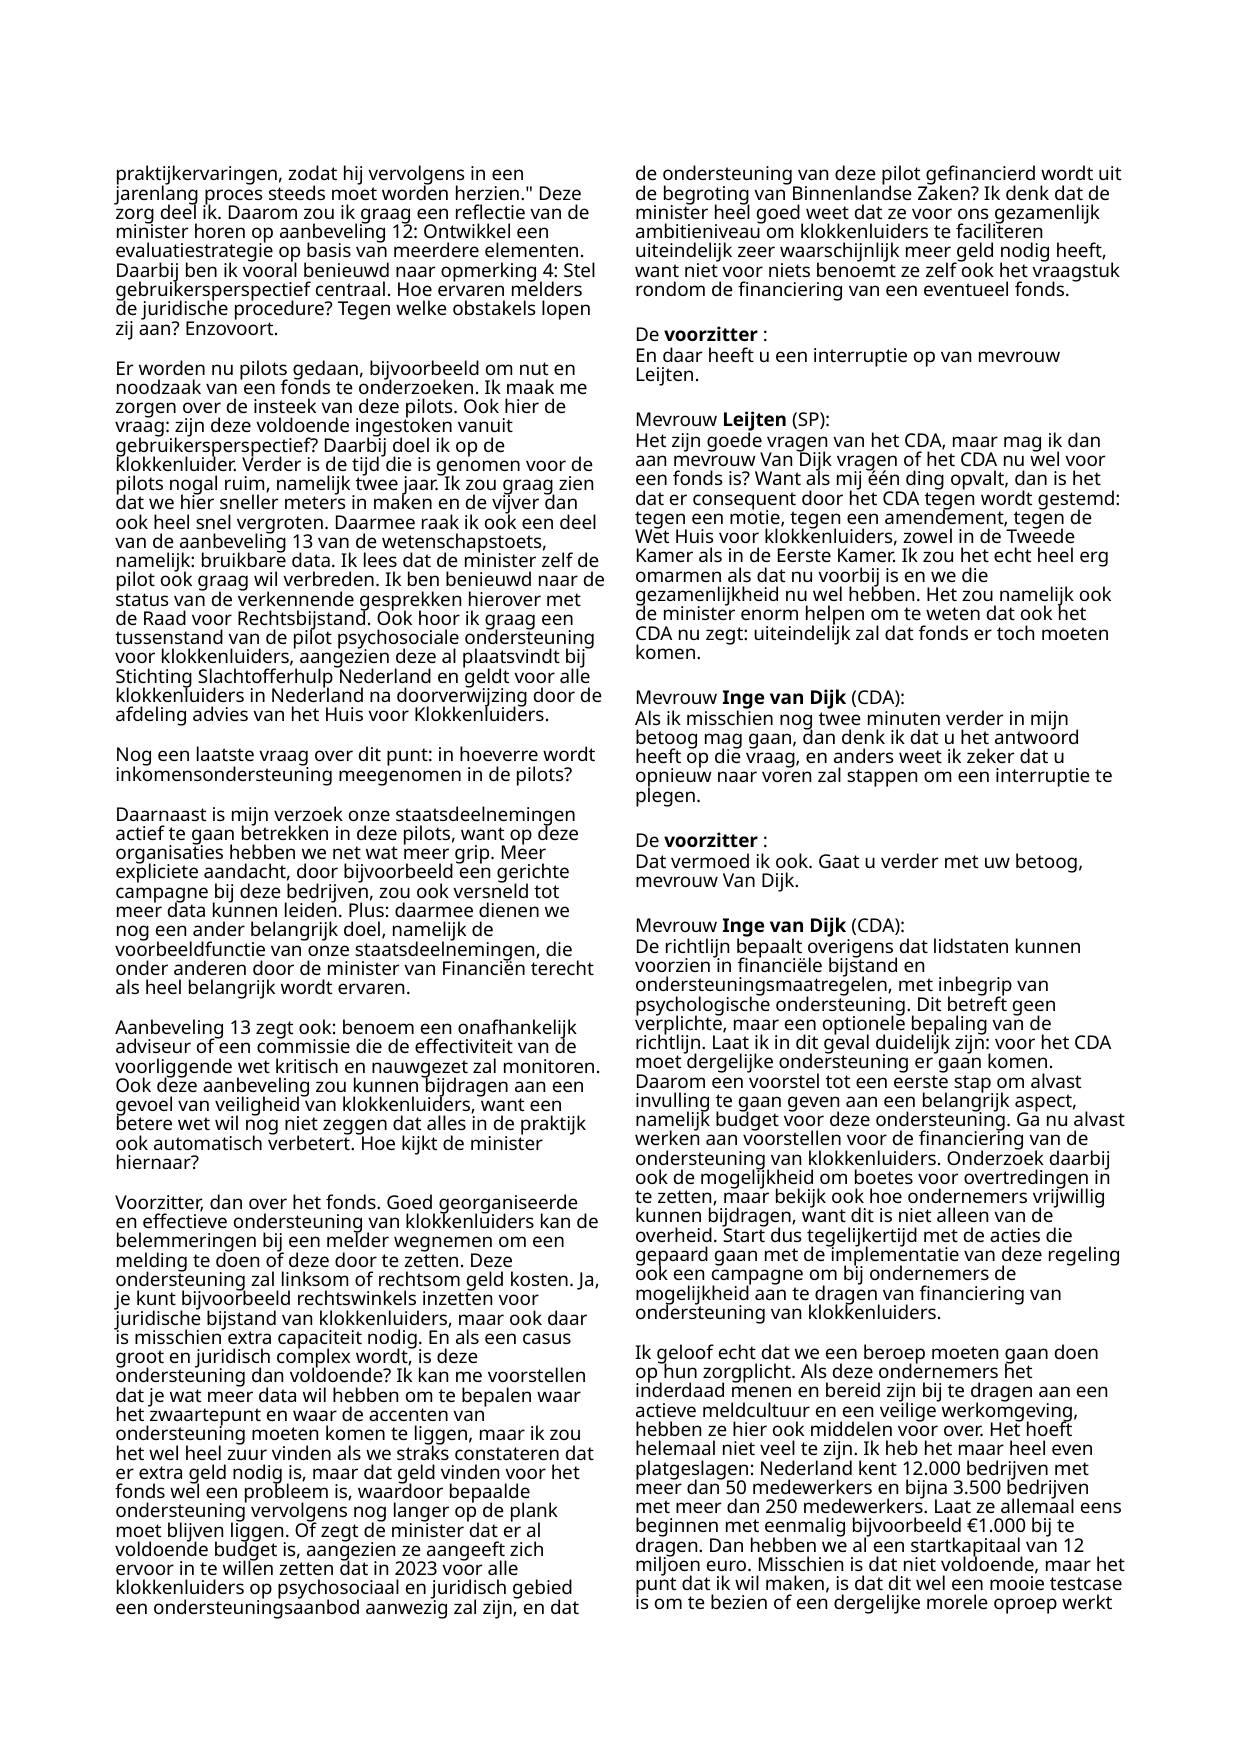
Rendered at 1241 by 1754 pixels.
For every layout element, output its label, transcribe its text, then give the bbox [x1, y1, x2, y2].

text De voorzitter : [635, 827, 1125, 853]
text En daar heeft u een interruptie op van mevrouw Leijten. [635, 347, 1125, 385]
text Mevrouw Leijten (SP): [635, 406, 1125, 432]
text Er worden nu pilots gedaan, bijvoorbeeld om nut en noodzaak van een fonds te onderzoeken. Ik maak me zorgen over de insteek van deze pilots. Ook hier de vraag: zijn deze voldoende ingestoken vanuit gebruikersperspectief? Daarbij doel ik op de klokkenluider. Verder is de tijd die is genomen voor de pilots nogal ruim, namelijk twee jaar. Ik zou graag zien dat we hier sneller meters in maken en de vijver dan ook heel snel vergroten. Daarmee raak ik ook een deel van de aanbeveling 13 van de wetenschapstoets, namelijk: bruikbare data. Ik lees dat de minister zelf de pilot ook graag wil verbreden. Ik ben benieuwd naar de status van de verkennende gesprekken hierover met de Raad voor Rechtsbijstand. Ook hoor ik graag een tussenstand van de pilot psychosociale ondersteuning voor klokkenluiders, aangezien deze al plaatsvindt bij Stichting Slachtofferhulp Nederland en geldt voor alle klokkenluiders in Nederland na doorverwijzing door de afdeling advies van het Huis voor Klokkenluiders. [115, 359, 605, 726]
text Het zijn goede vragen van het CDA, maar mag ik dan aan mevrouw Van Dijk vragen of het CDA nu wel voor een fonds is? Want als mij één ding opvalt, dan is het dat er consequent door het CDA tegen wordt gestemd: tegen een motie, tegen een amendement, tegen de Wet Huis voor klokkenluiders, zowel in de Tweede Kamer als in de Eerste Kamer. Ik zou het echt heel erg omarmen als dat nu voorbij is en we die gezamenlijkheid nu wel hebben. Het zou namelijk ook de minister enorm helpen om te weten dat ook het CDA nu zegt: uiteindelijk zal dat fonds er toch moeten komen. [635, 432, 1125, 663]
text Mevrouw Inge van Dijk (CDA): [635, 684, 1125, 710]
text De voorzitter : [635, 321, 1125, 347]
text Dat vermoed ik ook. Gaat u verder met uw betoog, mevrouw Van Dijk. [635, 853, 1125, 891]
text de ondersteuning van deze pilot gefinancierd wordt uit de begroting van Binnenlandse Zaken? Ik denk dat de minister heel goed weet dat ze voor ons gezamenlijk ambitieniveau om klokkenluiders te faciliteren uiteindelijk zeer waarschijnlijk meer geld nodig heeft, want niet voor niets benoemt ze zelf ook het vraagstuk rondom de financiering van een eventueel fonds. [635, 165, 1125, 300]
text Daarnaast is mijn verzoek onze staatsdeelnemingen actief te gaan betrekken in deze pilots, want op deze organisaties hebben we net wat meer grip. Meer expliciete aandacht, door bijvoorbeeld een gerichte campagne bij deze bedrijven, zou ook versneld tot meer data kunnen leiden. Plus: daarmee dienen we nog een ander belangrijk doel, namelijk de voorbeeldfunctie van onze staatsdeelnemingen, die onder anderen door de minister van Financiën terecht als heel belangrijk wordt ervaren. [115, 806, 605, 998]
text Nog een laatste vraag over dit punt: in hoeverre wordt inkomensondersteuning meegenomen in de pilots? [115, 746, 605, 785]
text Mevrouw Inge van Dijk (CDA): [635, 912, 1125, 938]
text Aanbeveling 13 zegt ook: benoem een onafhankelijk adviseur of een commissie die de effectiviteit van de voorliggende wet kritisch en nauwgezet zal monitoren. Ook deze aanbeveling zou kunnen bijdragen aan een gevoel van veiligheid van klokkenluiders, want een betere wet wil nog niet zeggen dat alles in de praktijk ook automatisch verbetert. Hoe kijkt de minister hiernaar? [115, 1019, 605, 1173]
text De richtlijn bepaalt overigens dat lidstaten kunnen voorzien in financiële bijstand en ondersteuningsmaatregelen, met inbegrip van psychologische ondersteuning. Dit betreft geen verplichte, maar een optionele bepaling van de richtlijn. Laat ik in dit geval duidelijk zijn: voor het CDA moet dergelijke ondersteuning er gaan komen. Daarom een voorstel tot een eerste stap om alvast invulling te gaan geven aan een belangrijk aspect, namelijk budget voor deze ondersteuning. Ga nu alvast werken aan voorstellen voor de financiering van de ondersteuning van klokkenluiders. Onderzoek daarbij ook de mogelijkheid om boetes voor overtredingen in te zetten, maar bekijk ook hoe ondernemers vrijwillig kunnen bijdragen, want dit is niet alleen van de overheid. Start dus tegelijkertijd met de acties die gepaard gaan met de implementatie van deze regeling ook een campagne om bij ondernemers de mogelijkheid aan te dragen van financiering van ondersteuning van klokkenluiders. [635, 938, 1125, 1323]
text Voorzitter, dan over het fonds. Goed georganiseerde en effectieve ondersteuning van klokkenluiders kan de belemmeringen bij een melder wegnemen om een melding te doen of deze door te zetten. Deze ondersteuning zal linksom of rechtsom geld kosten. Ja, je kunt bijvoorbeeld rechtswinkels inzetten voor juridische bijstand van klokkenluiders, maar ook daar is misschien extra capaciteit nodig. En als een casus groot en juridisch complex wordt, is deze ondersteuning dan voldoende? Ik kan me voorstellen dat je wat meer data wil hebben om te bepalen waar het zwaartepunt en waar de accenten van ondersteuning moeten komen te liggen, maar ik zou het wel heel zuur vinden als we straks constateren dat er extra geld nodig is, maar dat geld vinden voor het fonds wel een probleem is, waardoor bepaalde ondersteuning vervolgens nog langer op de plank moet blijven liggen. Of zegt de minister dat er al voldoende budget is, aangezien ze aangeeft zich ervoor in te willen zetten dat in 2023 voor alle klokkenluiders op psychosociaal en juridisch gebied een ondersteuningsaanbod aanwezig zal zijn, en dat [115, 1194, 605, 1618]
text Als ik misschien nog twee minuten verder in mijn betoog mag gaan, dan denk ik dat u het antwoord heeft op die vraag, en anders weet ik zeker dat u opnieuw naar voren zal stappen om een interruptie te plegen. [635, 710, 1125, 806]
text praktijkervaringen, zodat hij vervolgens in een jarenlang proces steeds moet worden herzien." Deze zorg deel ik. Daarom zou ik graag een reflectie van de minister horen op aanbeveling 12: Ontwikkel een evaluatiestrategie op basis van meerdere elementen. Daarbij ben ik vooral benieuwd naar opmerking 4: Stel gebruikersperspectief centraal. Hoe ervaren melders de juridische procedure? Tegen welke obstakels lopen zij aan? Enzovoort. [115, 165, 605, 339]
text Ik geloof echt dat we een beroep moeten gaan doen op hun zorgplicht. Als deze ondernemers het inderdaad menen en bereid zijn bij te dragen aan een actieve meldcultuur en een veilige werkomgeving, hebben ze hier ook middelen voor over. Het hoeft helemaal niet veel te zijn. Ik heb het maar heel even platgeslagen: Nederland kent 12.000 bedrijven met meer dan 50 medewerkers en bijna 3.500 bedrijven met meer dan 250 medewerkers. Laat ze allemaal eens beginnen met eenmalig bijvoorbeeld €1.000 bij te dragen. Dan hebben we al een startkapitaal van 12 miljoen euro. Misschien is dat niet voldoende, maar het punt dat ik wil maken, is dat dit wel een mooie testcase is om te bezien of een dergelijke morele oproep werkt [635, 1344, 1125, 1614]
